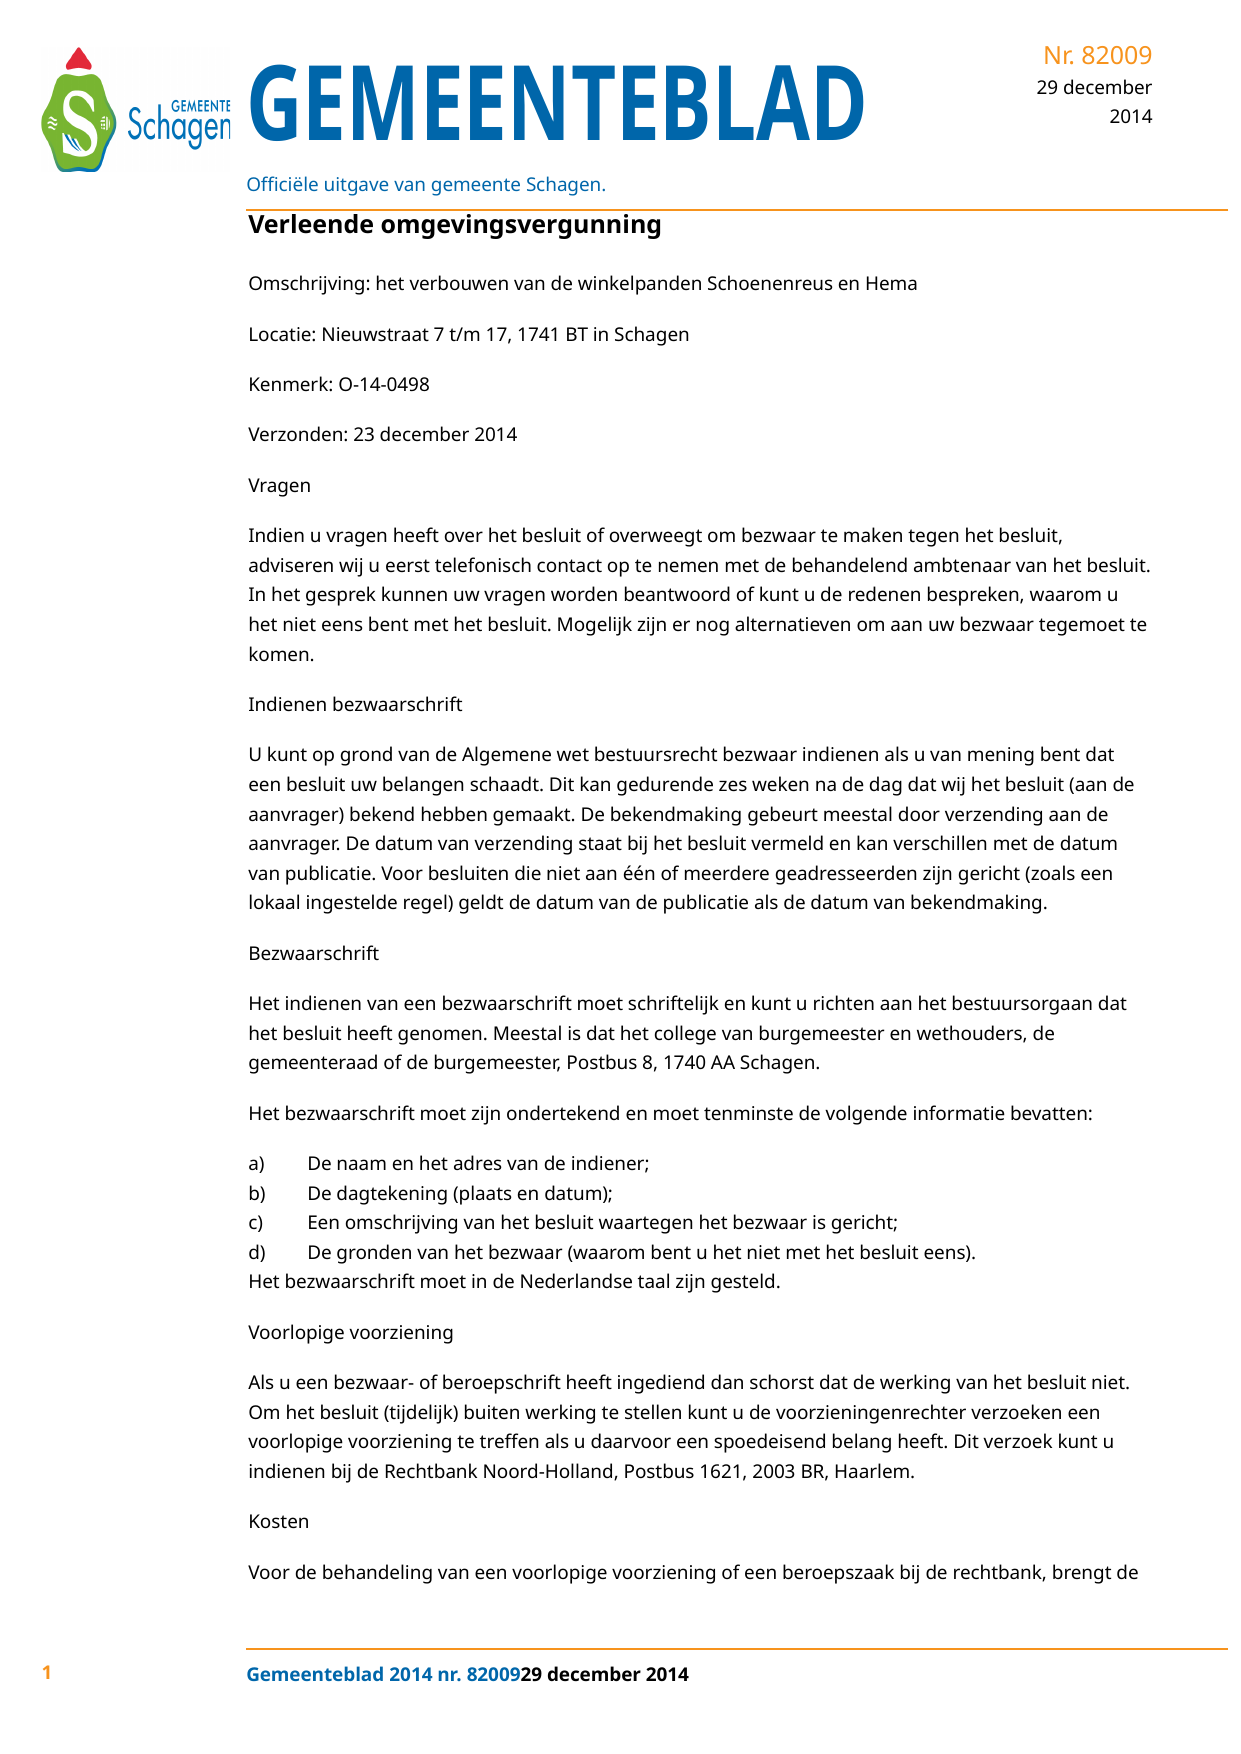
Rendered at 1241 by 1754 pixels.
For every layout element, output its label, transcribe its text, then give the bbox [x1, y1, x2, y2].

text U kunt op grond van de Algemene wet bestuursrecht bezwaar indienen als u van mening bent dat een besluit uw belangen schaadt. Dit kan gedurende zes weken na de dag dat wij het besluit (aan de aanvrager) bekend hebben gemaakt. De bekendmaking gebeurt meestal door verzending aan de aanvrager. De datum van verzending staat bij het besluit vermeld en kan verschillen met de datum van publicatie. Voor besluiten die niet aan één of meerdere geadresseerden zijn gericht (zoals een lokaal ingestelde regel) geldt de datum van de publicatie als de datum van bekendmaking. [248, 742, 1152, 915]
text Kosten [248, 1509, 1152, 1534]
list De gronden van het bezwaar (waarom bent u het niet met het besluit eens). [248, 1239, 1152, 1265]
text Verleende omgevingsvergunning [248, 211, 1152, 241]
list De dagtekening (plaats en datum); [248, 1180, 1152, 1206]
text Het bezwaarschrift moet in de Nederlandse taal zijn gesteld. [248, 1269, 1152, 1294]
text Het indienen van een bezwaarschrift moet schriftelijk en kunt u richten aan het bestuursorgaan dat het besluit heeft genomen. Meestal is dat het college van burgemeester en wethouders, de gemeenteraad of de burgemeester, Postbus 8, 1740 AA Schagen. [248, 990, 1152, 1075]
text Bezwaarschrift [248, 940, 1152, 966]
list Een omschrijving van het besluit waartegen het bezwaar is gericht; [248, 1209, 1152, 1235]
text Voor de behandeling van een voorlopige voorziening of een beroepszaak bij de rechtbank, brengt de [248, 1559, 1152, 1585]
text Verzonden: 23 december 2014 [248, 422, 1152, 447]
picture [41, 47, 231, 172]
text Omschrijving: het verbouwen van de winkelpanden Schoenenreus en Hema [248, 270, 1152, 296]
text Locatie: Nieuwstraat 7 t/m 17, 1741 BT in Schagen [248, 321, 1152, 346]
list De naam en het adres van de indiener; [248, 1150, 1152, 1176]
text Het bezwaarschrift moet zijn ondertekend en moet tenminste de volgende informatie bevatten: [248, 1100, 1152, 1126]
text Indien u vragen heeft over het besluit of overweegt om bezwaar te maken tegen het besluit, adviseren wij u eerst telefonisch contact op te nemen met de behandelend ambtenaar van het besluit. In het gesprek kunnen uw vragen worden beantwoord of kunt u de redenen bespreken, waarom u het niet eens bent met het besluit. Mogelijk zijn er nog alternatieven om aan uw bezwaar tegemoet te komen. [248, 522, 1152, 666]
text Vragen [248, 472, 1152, 498]
text Als u een bezwaar- of beroepschrift heeft ingediend dan schorst dat de werking van het besluit niet. Om het besluit (tijdelijk) buiten werking te stellen kunt u de voorzieningenrechter verzoeken een voorlopige voorziening te treffen als u daarvoor een spoedeisend belang heeft. Dit verzoek kunt u indienen bij de Rechtbank Noord-Holland, Postbus 1621, 2003 BR, Haarlem. [248, 1369, 1152, 1484]
text Kenmerk: O-14-0498 [248, 371, 1152, 397]
text Indienen bezwaarschrift [248, 691, 1152, 717]
text Voorlopige voorziening [248, 1319, 1152, 1345]
